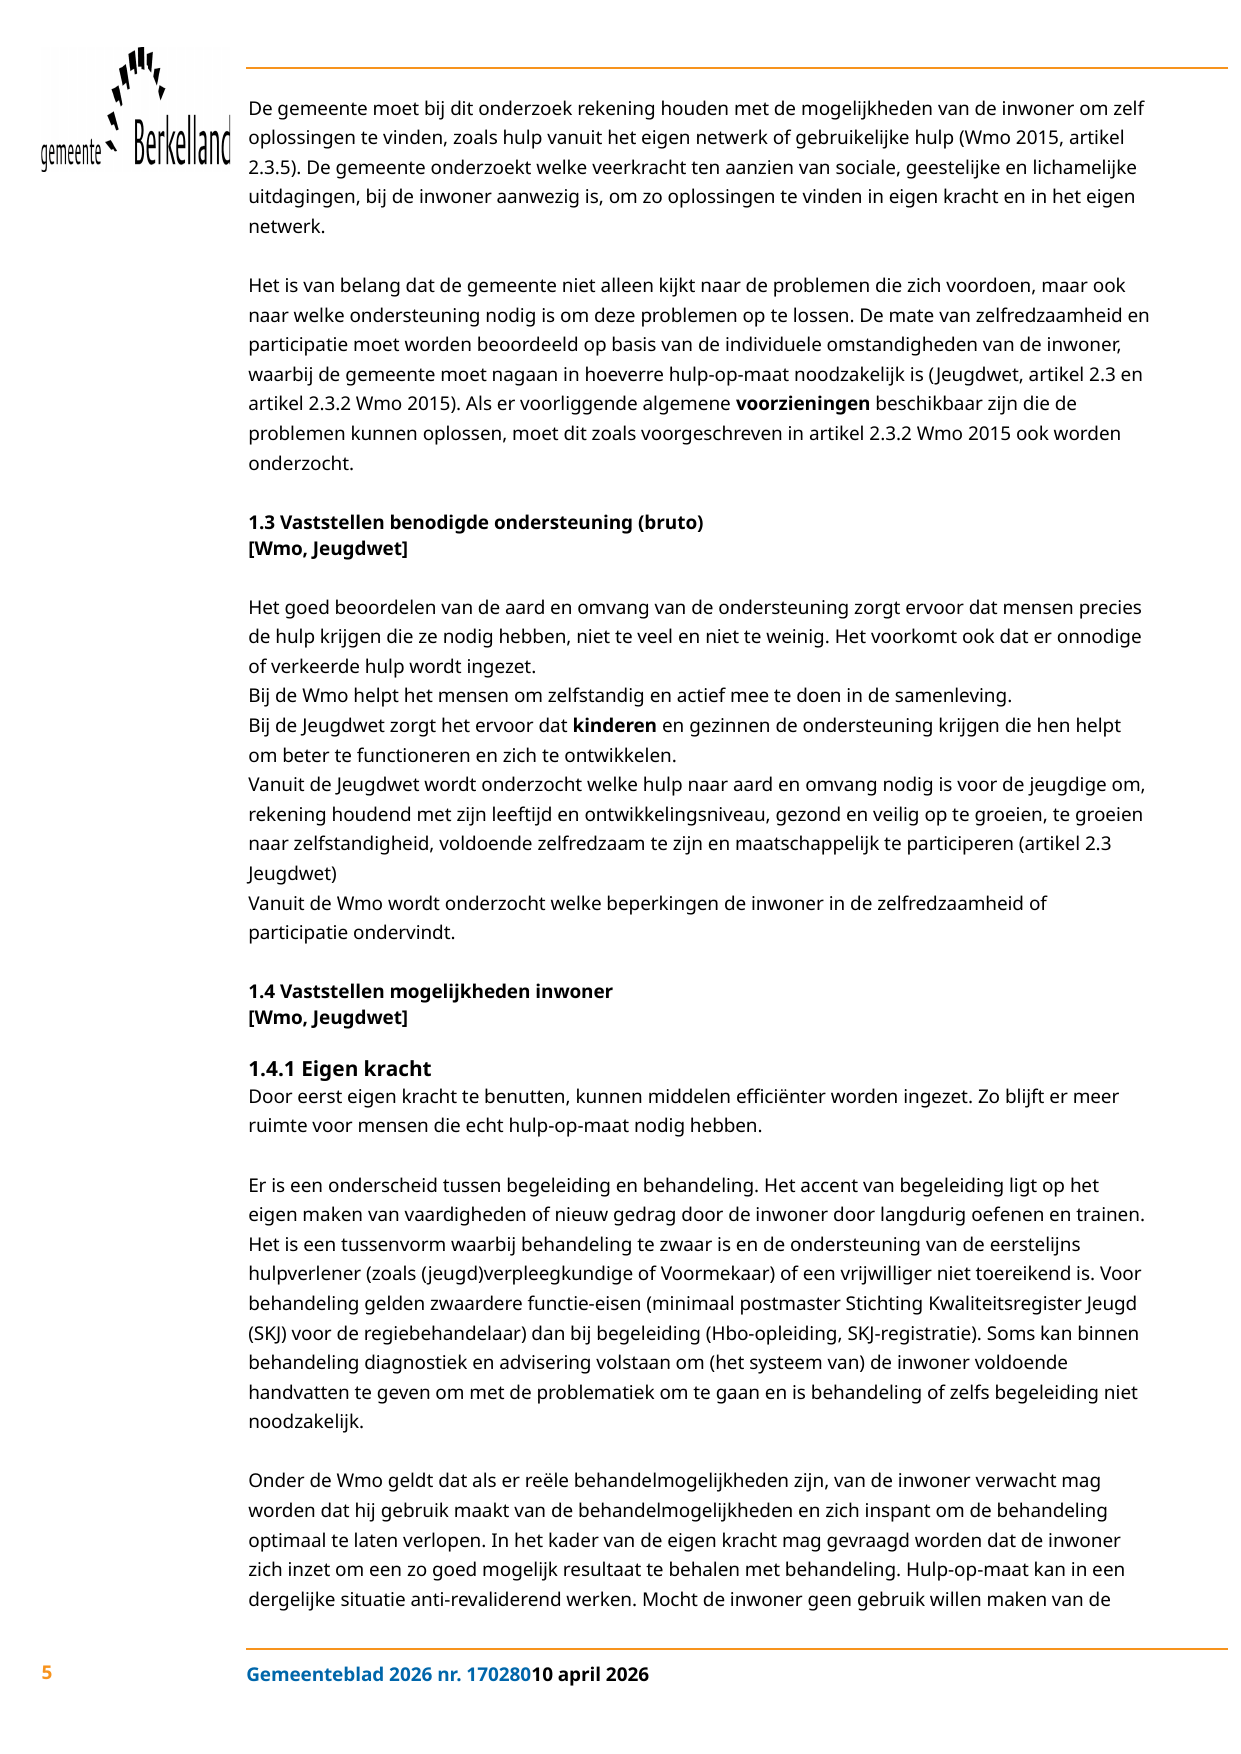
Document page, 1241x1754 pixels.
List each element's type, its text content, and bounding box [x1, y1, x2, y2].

text Bij de Wmo helpt het mensen om zelfstandig en actief mee te doen in de samenleving. [248, 683, 1152, 708]
text Het goed beoordelen van de aard en omvang van de ondersteuning zorgt ervoor dat mensen precies de hulp krijgen die ze nodig hebben, niet te veel en niet te weinig. Het voorkomt ook dat er onnodige of verkeerde hulp wordt ingezet. [248, 594, 1152, 679]
text De gemeente moet bij dit onderzoek rekening houden met de mogelijkheden van de inwoner om zelf oplossingen te vinden, zoals hulp vanuit het eigen netwerk of gebruikelijke hulp (Wmo 2015, artikel 2.3.5). De gemeente onderzoekt welke veerkracht ten aanzien van sociale, geestelijke en lichamelijke uitdagingen, bij de inwoner aanwezig is, om zo oplossingen te vinden in eigen kracht en in het eigen netwerk. [248, 95, 1152, 239]
text [Wmo, Jeugdwet] [248, 535, 1152, 560]
text Er is een onderscheid tussen begeleiding en behandeling. Het accent van begeleiding ligt op het eigen maken van vaardigheden of nieuw gedrag door de inwoner door langdurig oefenen en trainen. Het is een tussenvorm waarbij behandeling te zwaar is en de ondersteuning van de eerstelijns hulpverlener (zoals (jeugd)verpleegkundige of Voormekaar) of een vrijwilliger niet toereikend is. Voor behandeling gelden zwaardere functie-eisen (minimaal postmaster Stichting Kwaliteitsregister Jeugd (SKJ) voor de regiebehandelaar) dan bij begeleiding (Hbo-opleiding, SKJ-registratie). Soms kan binnen behandeling diagnostiek en advisering volstaan om (het systeem van) de inwoner voldoende handvatten te geven om met de problematiek om te gaan en is behandeling of zelfs begeleiding niet noodzakelijk. [248, 1172, 1152, 1434]
text Door eerst eigen kracht te benutten, kunnen middelen efficiënter worden ingezet. Zo blijft er meer ruimte voor mensen die echt hulp-op-maat nodig hebben. [248, 1083, 1152, 1138]
text Het is van belang dat de gemeente niet alleen kijkt naar de problemen die zich voordoen, maar ook naar welke ondersteuning nodig is om deze problemen op te lossen. De mate van zelfredzaamheid en participatie moet worden beoordeeld op basis van de individuele omstandigheden van de inwoner, waarbij de gemeente moet nagaan in hoeverre hulp-op-maat noodzakelijk is (Jeugdwet, artikel 2.3 en artikel 2.3.2 Wmo 2015). Als er voorliggende algemene voorzieningen beschikbaar zijn die de problemen kunnen oplossen, moet dit zoals voorgeschreven in artikel 2.3.2 Wmo 2015 ook worden onderzocht. [248, 272, 1152, 476]
picture [41, 47, 231, 172]
text 1.3 Vaststellen benodigde ondersteuning (bruto) [248, 509, 1152, 535]
text Bij de Jeugdwet zorgt het ervoor dat kinderen en gezinnen de ondersteuning krijgen die hen helpt om beter te functioneren en zich te ontwikkelen. [248, 712, 1152, 767]
text 1.4.1 Eigen kracht [248, 1054, 1152, 1083]
text Onder de Wmo geldt dat als er reële behandelmogelijkheden zijn, van de inwoner verwacht mag worden dat hij gebruik maakt van de behandelmogelijkheden en zich inspant om de behandeling optimaal te laten verlopen. In het kader van de eigen kracht mag gevraagd worden dat de inwoner zich inzet om een zo goed mogelijk resultaat te behalen met behandeling. Hulp-op-maat kan in een dergelijke situatie anti-revaliderend werken. Mocht de inwoner geen gebruik willen maken van de [248, 1468, 1152, 1612]
text Vanuit de Jeugdwet wordt onderzocht welke hulp naar aard en omvang nodig is voor de jeugdige om, rekening houdend met zijn leeftijd en ontwikkelingsniveau, gezond en veilig op te groeien, te groeien naar zelfstandigheid, voldoende zelfredzaam te zijn en maatschappelijk te participeren (artikel 2.3 Jeugdwet) [248, 771, 1152, 886]
text Vanuit de Wmo wordt onderzocht welke beperkingen de inwoner in de zelfredzaamheid of participatie ondervindt. [248, 890, 1152, 945]
text 1.4 Vaststellen mogelijkheden inwoner [248, 978, 1152, 1004]
text [Wmo, Jeugdwet] [248, 1004, 1152, 1030]
